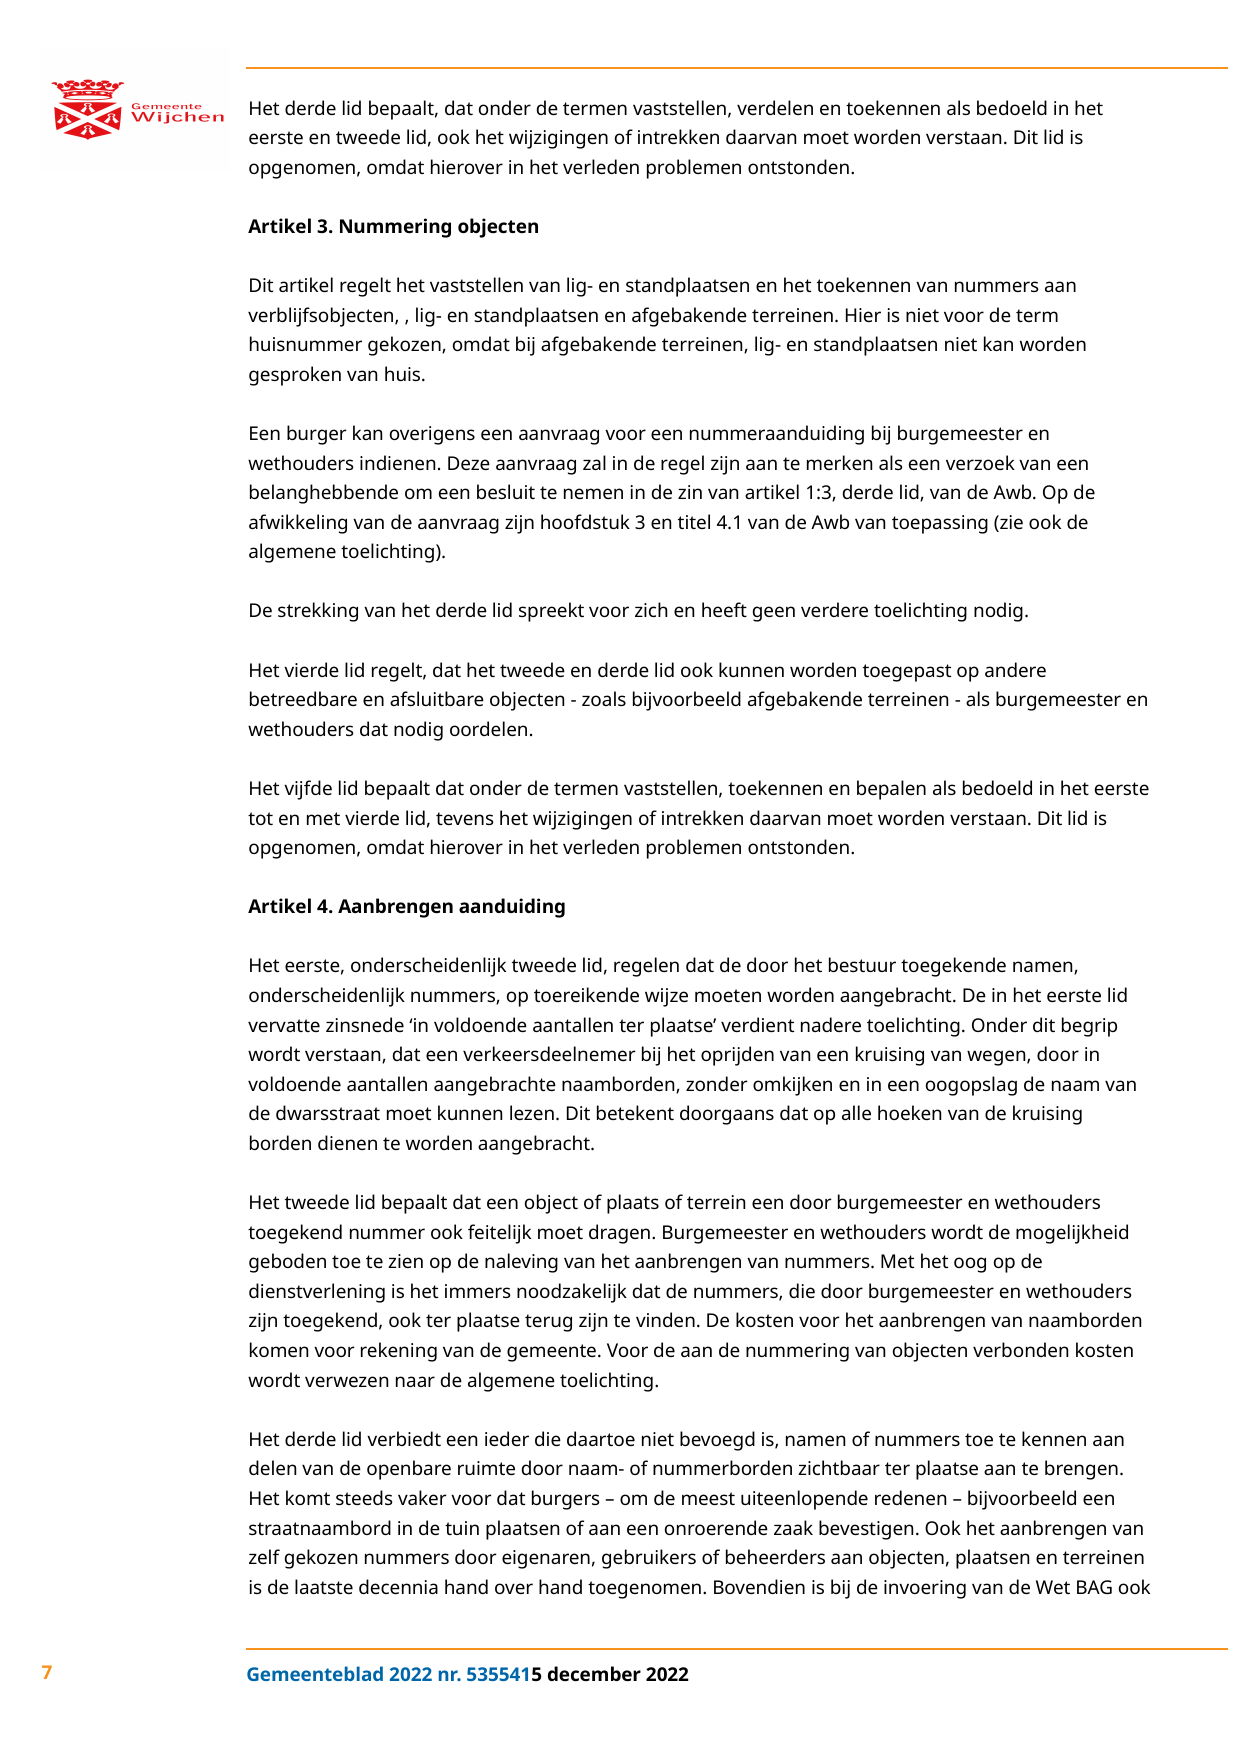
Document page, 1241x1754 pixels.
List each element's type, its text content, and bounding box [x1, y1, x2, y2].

text De strekking van het derde lid spreekt voor zich en heeft geen verdere toelichting nodig. [248, 598, 1152, 623]
text Een burger kan overigens een aanvraag voor een nummeraanduiding bij burgemeester en wethouders indienen. Deze aanvraag zal in de regel zijn aan te merken als een verzoek van een belanghebbende om een besluit te nemen in de zin van artikel 1:3, derde lid, van de Awb. Op de afwikkeling van de aanvraag zijn hoofdstuk 3 en titel 4.1 van de Awb van toepassing (zie ook de algemene toelichting). [248, 420, 1152, 564]
text Het derde lid bepaalt, dat onder de termen vaststellen, verdelen en toekennen als bedoeld in het eerste en tweede lid, ook het wijzigingen of intrekken daarvan moet worden verstaan. Dit lid is opgenomen, omdat hierover in het verleden problemen ontstonden. [248, 95, 1152, 180]
text Het eerste, onderscheidenlijk tweede lid, regelen dat de door het bestuur toegekende namen, onderscheidenlijk nummers, op toereikende wijze moeten worden aangebracht. De in het eerste lid vervatte zinsnede ‘in voldoende aantallen ter plaatse’ verdient nadere toelichting. Onder dit begrip wordt verstaan, dat een verkeersdeelnemer bij het oprijden van een kruising van wegen, door in voldoende aantallen aangebrachte naamborden, zonder omkijken en in een oogopslag de naam van de dwarsstraat moet kunnen lezen. Dit betekent doorgaans dat op alle hoeken van de kruising borden dienen te worden aangebracht. [248, 953, 1152, 1156]
text Het vijfde lid bepaalt dat onder de termen vaststellen, toekennen en bepalen als bedoeld in het eerste tot en met vierde lid, tevens het wijzigingen of intrekken daarvan moet worden verstaan. Dit lid is opgenomen, omdat hierover in het verleden problemen ontstonden. [248, 775, 1152, 860]
text Artikel 3. Nummering objecten [248, 213, 1152, 239]
picture [41, 47, 231, 172]
text Artikel 4. Aanbrengen aanduiding [248, 893, 1152, 919]
text Het derde lid verbiedt een ieder die daartoe niet bevoegd is, namen of nummers toe te kennen aan delen van de openbare ruimte door naam- of nummerborden zichtbaar ter plaatse aan te brengen. Het komt steeds vaker voor dat burgers – om de meest uiteenlopende redenen – bijvoorbeeld een straatnaambord in de tuin plaatsen of aan een onroerende zaak bevestigen. Ook het aanbrengen van zelf gekozen nummers door eigenaren, gebruikers of beheerders aan objecten, plaatsen en terreinen is de laatste decennia hand over hand toegenomen. Bovendien is bij de invoering van de Wet BAG ook [248, 1426, 1152, 1600]
text Dit artikel regelt het vaststellen van lig- en standplaatsen en het toekennen van nummers aan verblijfsobjecten, , lig- en standplaatsen en afgebakende terreinen. Hier is niet voor de term huisnummer gekozen, omdat bij afgebakende terreinen, lig- en standplaatsen niet kan worden gesproken van huis. [248, 272, 1152, 387]
text Het vierde lid regelt, dat het tweede en derde lid ook kunnen worden toegepast op andere betreedbare en afsluitbare objecten - zoals bijvoorbeeld afgebakende terreinen - als burgemeester en wethouders dat nodig oordelen. [248, 657, 1152, 742]
text Het tweede lid bepaalt dat een object of plaats of terrein een door burgemeester en wethouders toegekend nummer ook feitelijk moet dragen. Burgemeester en wethouders wordt de mogelijkheid geboden toe te zien op de naleving van het aanbrengen van nummers. Met het oog op de dienstverlening is het immers noodzakelijk dat de nummers, die door burgemeester en wethouders zijn toegekend, ook ter plaatse terug zijn te vinden. De kosten voor het aanbrengen van naamborden komen voor rekening van de gemeente. Voor de aan de nummering van objecten verbonden kosten wordt verwezen naar de algemene toelichting. [248, 1189, 1152, 1393]
